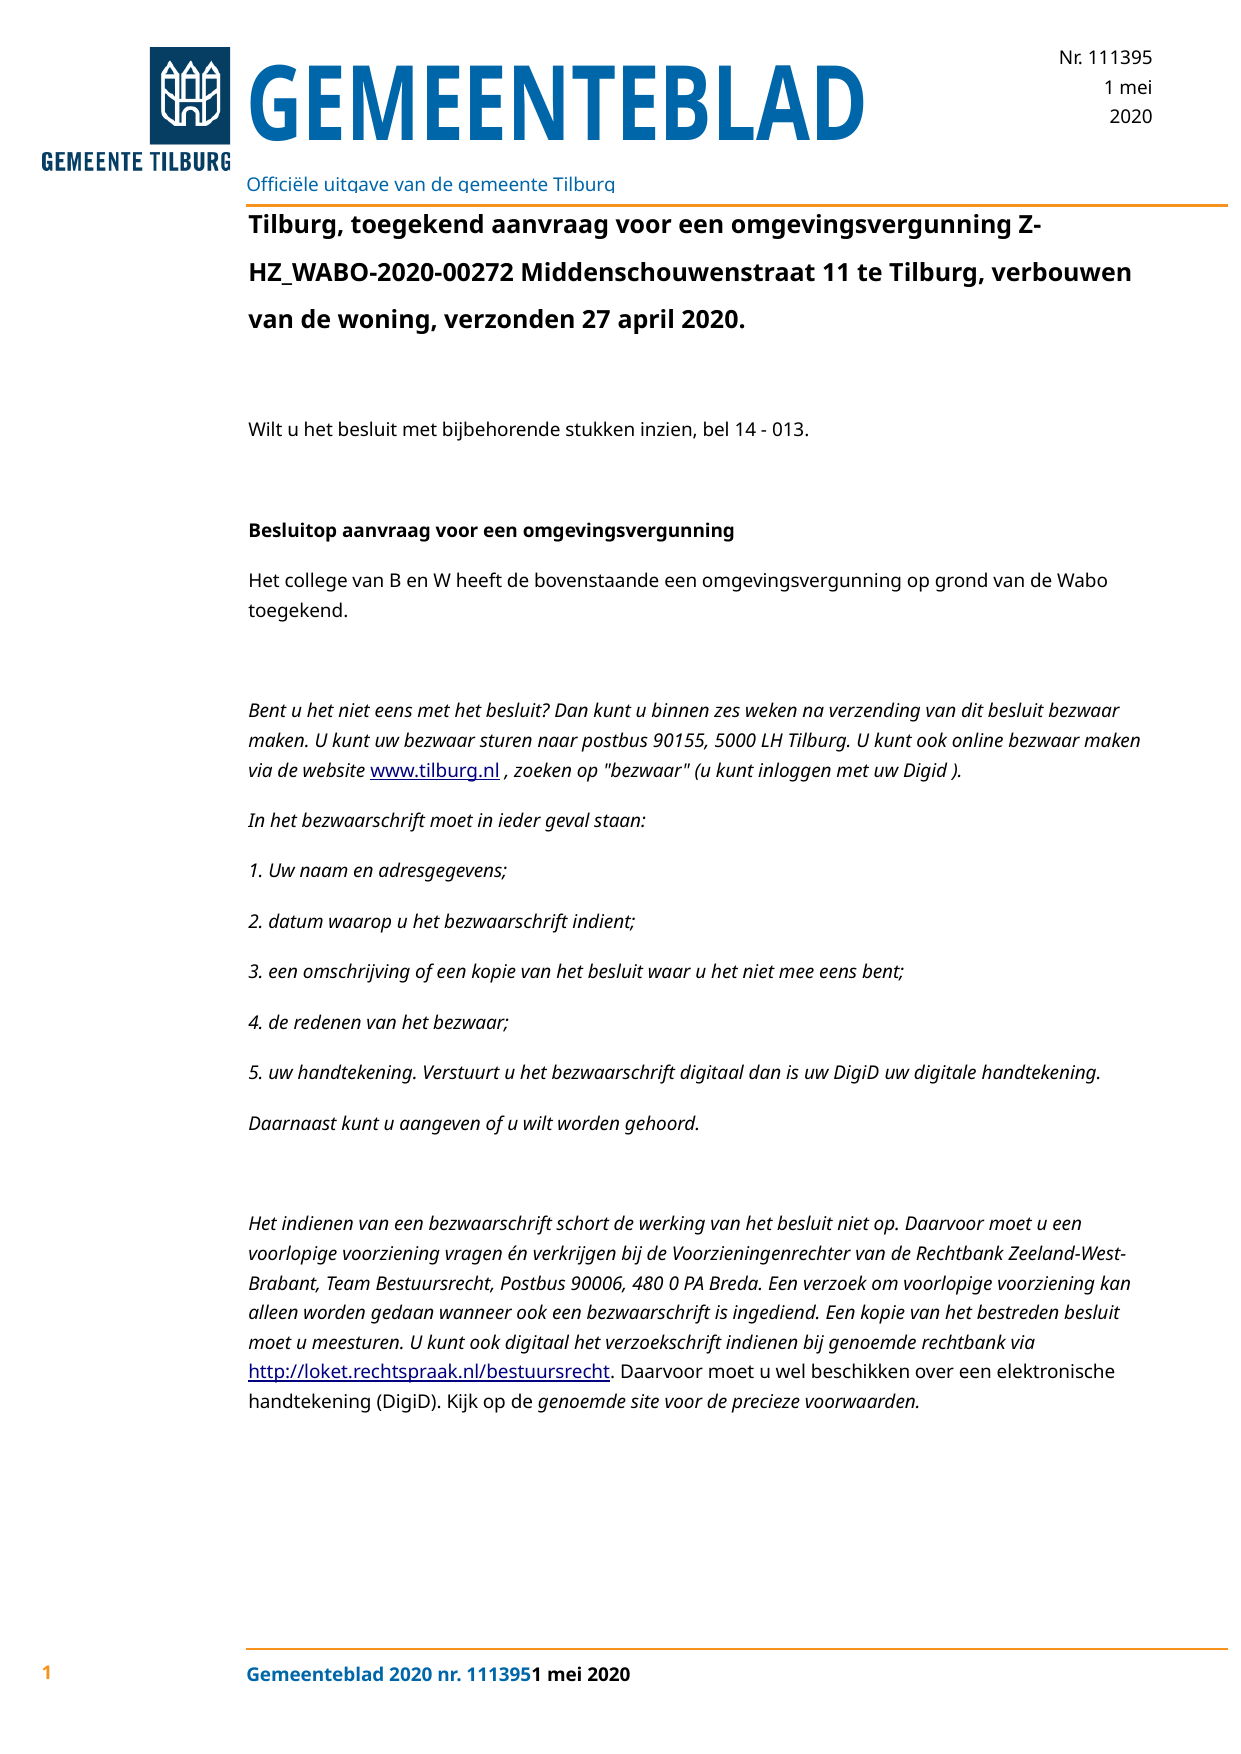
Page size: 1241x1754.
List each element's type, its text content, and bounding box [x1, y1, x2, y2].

text 5. uw handtekening. Verstuurt u het bezwaarschrift digitaal dan is uw DigiD uw digitale handtekening. [248, 1059, 1152, 1085]
picture [41, 47, 231, 172]
text Tilburg, toegekend aanvraag voor een omgevingsvergunning Z-HZ_WABO-2020-00272 Middenschouwenstraat 11 te Tilburg, verbouwen van de woning, verzonden 27 april 2020. [248, 207, 1152, 336]
text 1. Uw naam en adresgegevens; [248, 858, 1152, 883]
text Wilt u het besluit met bijbehorende stukken inzien, bel 14 - 013. [248, 416, 1152, 442]
text Het indienen van een bezwaarschrift schort de werking van het besluit niet op. Daarvoor moet u een voorlopige voorziening vragen én verkrijgen bij de Voorzieningenrechter van de Rechtbank Zeeland-West-Brabant, Team Bestuursrecht, Postbus 90006, 480 0 PA Breda. Een verzoek om voorlopige voorziening kan alleen worden gedaan wanneer ook een bezwaarschrift is ingediend. Een kopie van het bestreden besluit moet u meesturen. U kunt ook digitaal het verzoekschrift indienen bij genoemde rechtbank via http://loket.rechtspraak.nl/bestuursrecht. Daarvoor moet u wel beschikken over een elektronische handtekening (DigiD). Kijk op de genoemde site voor de precieze voorwaarden. [248, 1211, 1152, 1414]
text 4. de redenen van het bezwaar; [248, 1009, 1152, 1034]
text In het bezwaarschrift moet in ieder geval staan: [248, 807, 1152, 833]
text 3. een omschrijving of een kopie van het besluit waar u het niet mee eens bent; [248, 958, 1152, 984]
text Besluitop aanvraag voor een omgevingsvergunning [248, 517, 1152, 542]
text 2. datum waarop u het bezwaarschrift indient; [248, 908, 1152, 934]
text Bent u het niet eens met het besluit? Dan kunt u binnen zes weken na verzending van dit besluit bezwaar maken. U kunt uw bezwaar sturen naar postbus 90155, 5000 LH Tilburg. U kunt ook online bezwaar maken via de website www.tilburg.nl , zoeken op "bezwaar" (u kunt inloggen met uw Digid ). [248, 698, 1152, 782]
text Daarnaast kunt u aangeven of u wilt worden gehoord. [248, 1110, 1152, 1135]
text Het college van B en W heeft de bovenstaande een omgevingsvergunning op grond van de Wabo toegekend. [248, 567, 1152, 622]
